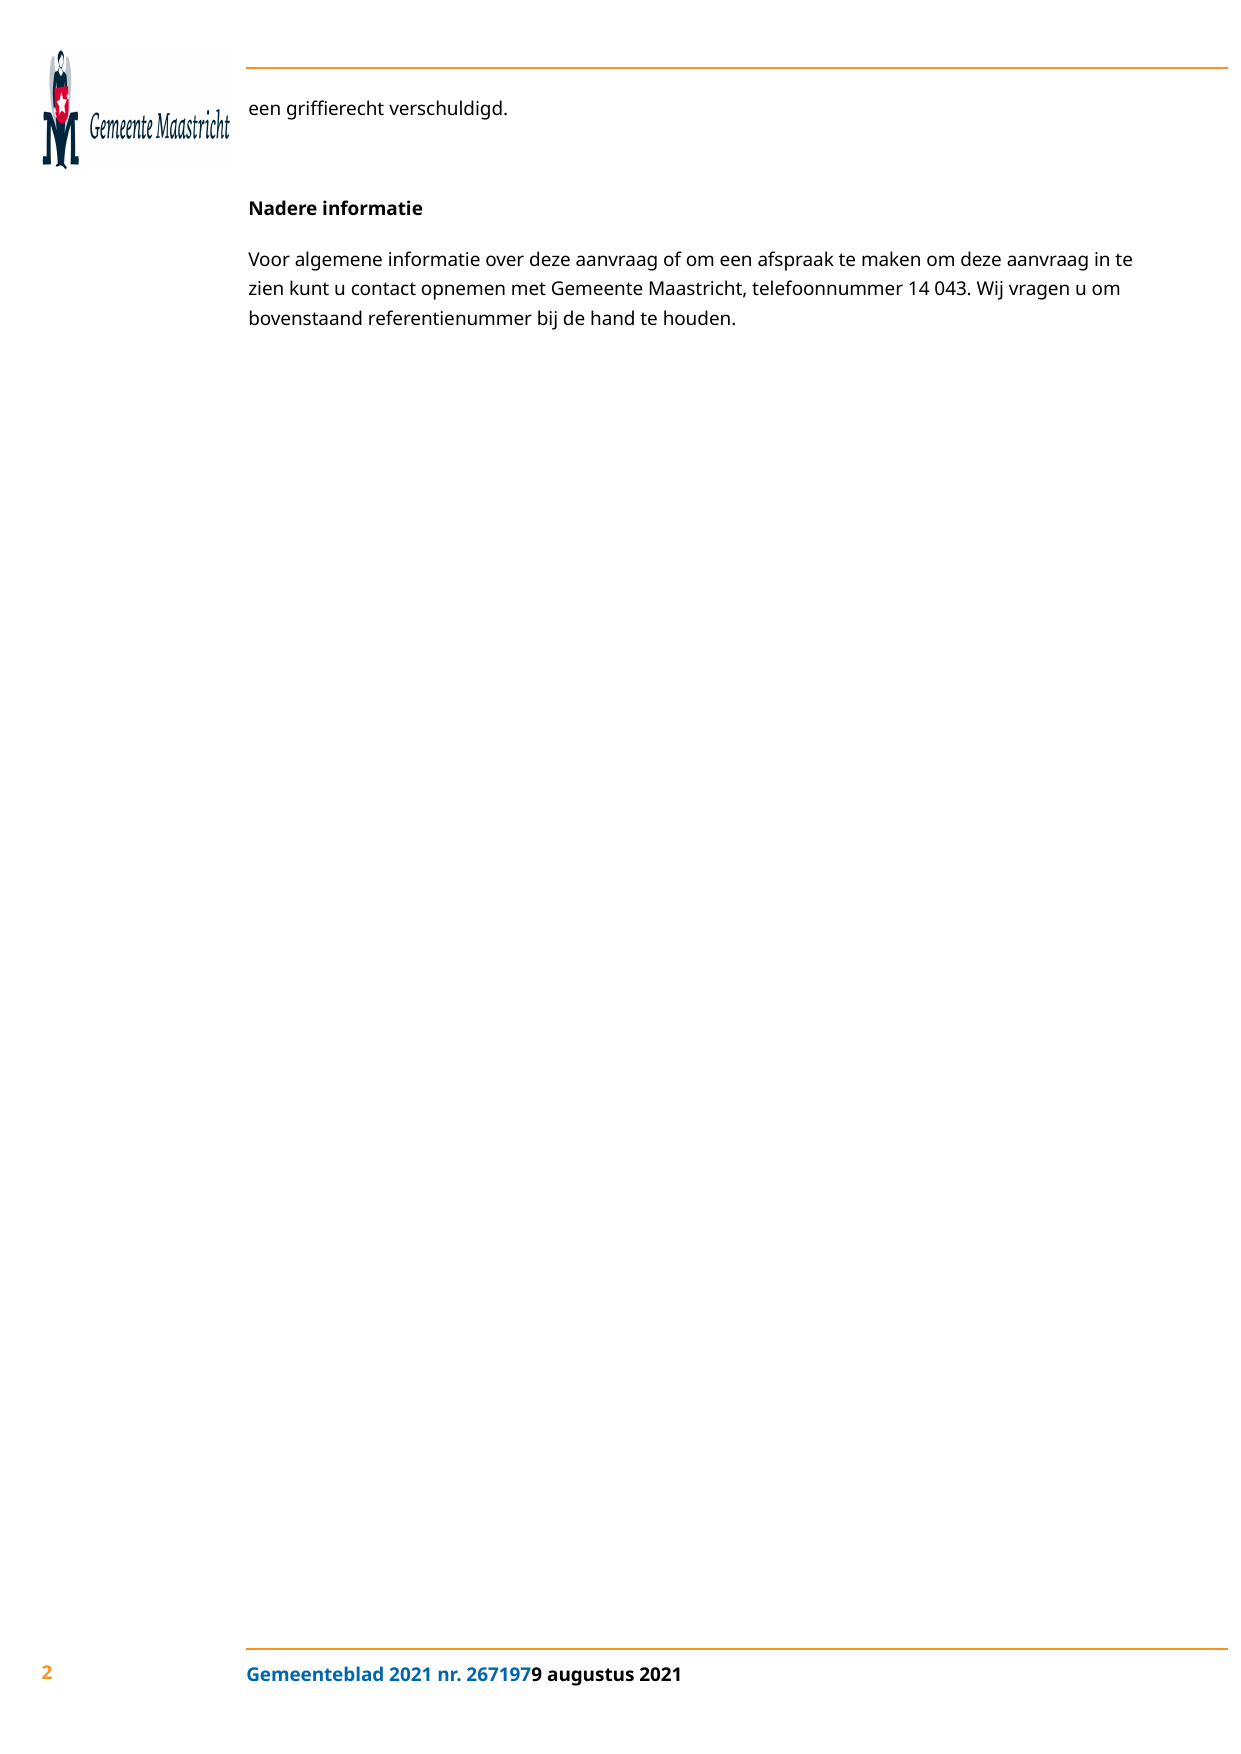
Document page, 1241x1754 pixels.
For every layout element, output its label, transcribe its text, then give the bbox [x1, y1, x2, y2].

text een griffierecht verschuldigd. [248, 95, 1152, 121]
text Nadere informatie [248, 196, 1152, 221]
picture [41, 47, 231, 172]
text Voor algemene informatie over deze aanvraag of om een afspraak te maken om deze aanvraag in te zien kunt u contact opnemen met Gemeente Maastricht, telefoonnummer 14 043. Wij vragen u om bovenstaand referentienummer bij de hand te houden. [248, 246, 1152, 331]
